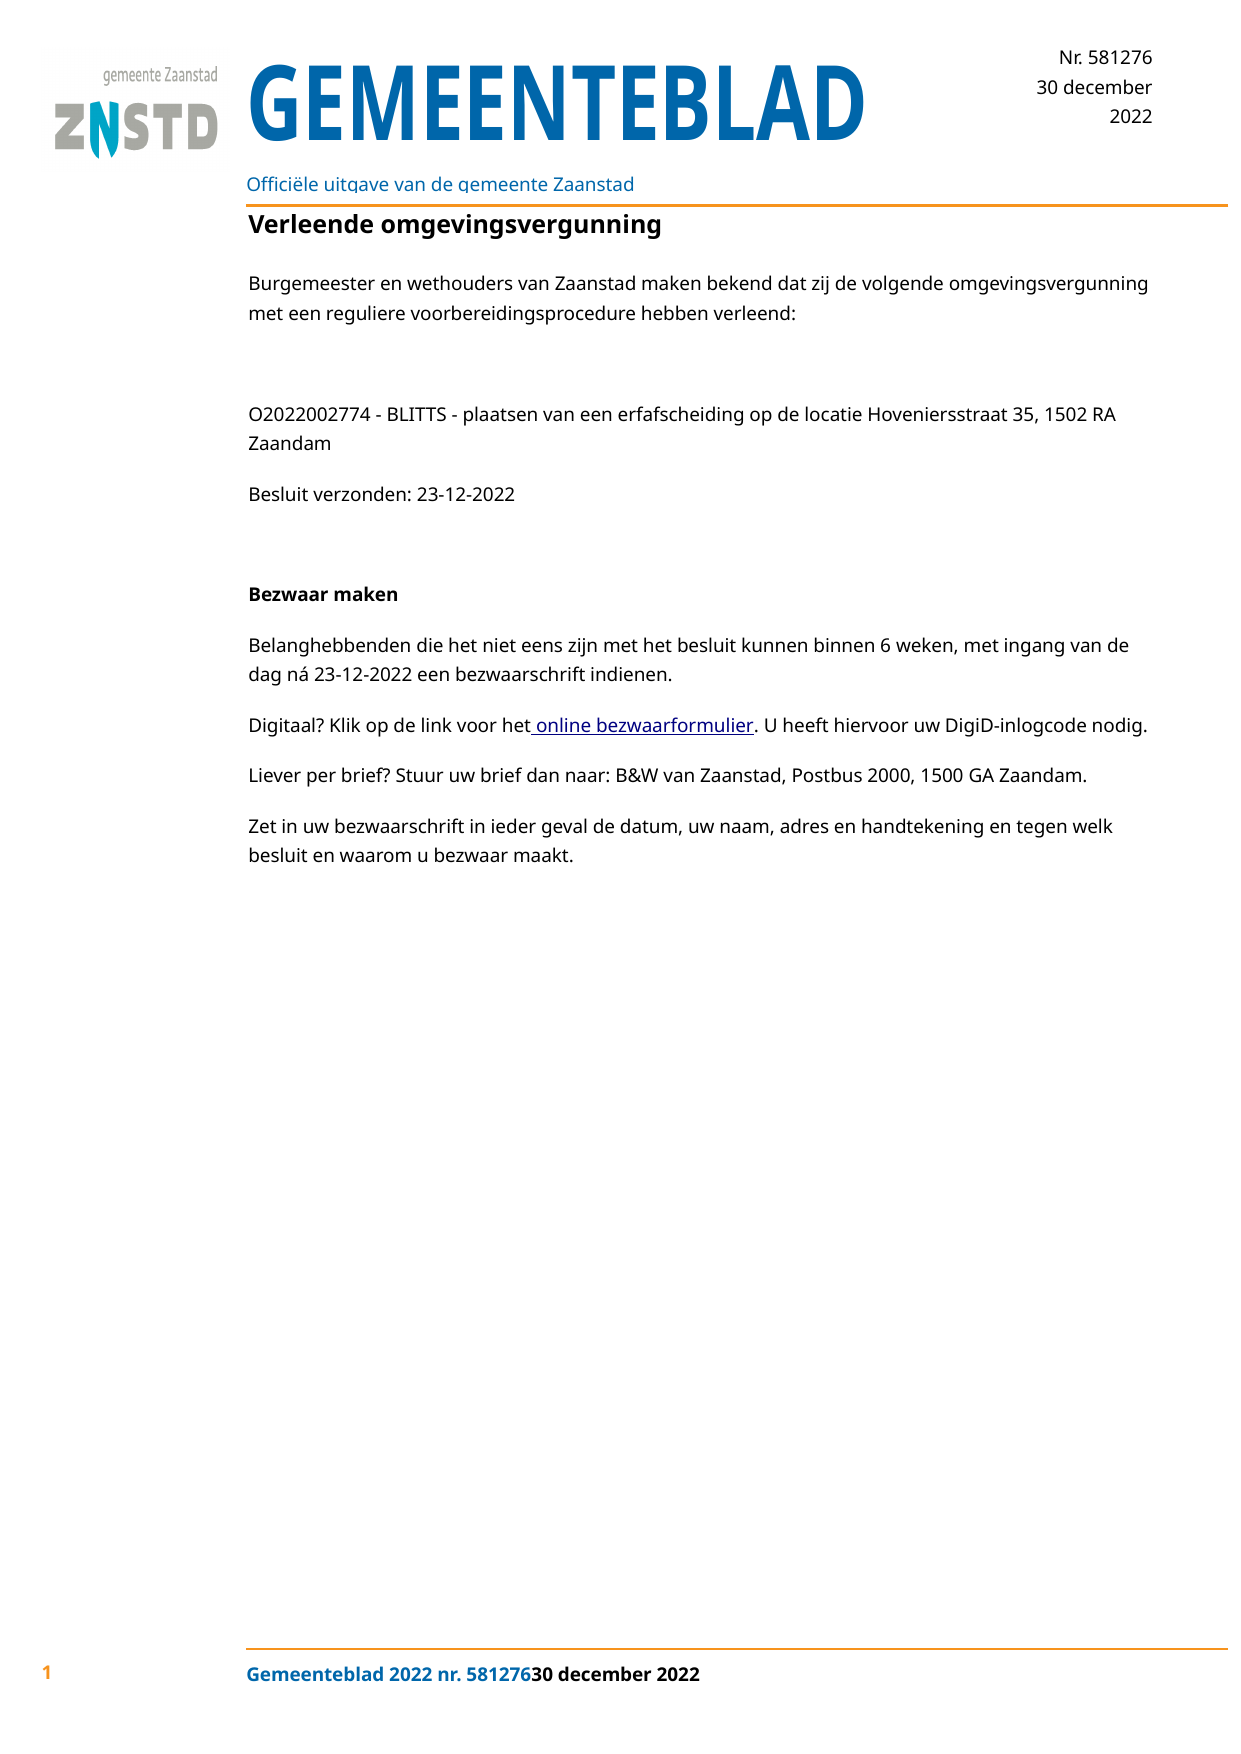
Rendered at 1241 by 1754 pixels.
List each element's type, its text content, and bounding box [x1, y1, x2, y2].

text Verleende omgevingsvergunning [248, 207, 1152, 241]
picture [41, 47, 231, 172]
text O2022002774 - BLITTS - plaatsen van een erfafscheiding op de locatie Hoveniersstraat 35, 1502 RA Zaandam [248, 401, 1152, 456]
text Burgemeester en wethouders van Zaanstad maken bekend dat zij de volgende omgevingsvergunning met een reguliere voorbereidingsprocedure hebben verleend: [248, 270, 1152, 326]
text Besluit verzonden: 23-12-2022 [248, 481, 1152, 506]
text Zet in uw bezwaarschrift in ieder geval de datum, uw naam, adres en handtekening en tegen welk besluit en waarom u bezwaar maakt. [248, 813, 1152, 868]
text Bezwaar maken [248, 582, 1152, 607]
text Belanghebbenden die het niet eens zijn met het besluit kunnen binnen 6 weken, met ingang van de dag ná 23-12-2022 een bezwaarschrift indienen. [248, 632, 1152, 687]
text Digitaal? Klik op de link voor het online bezwaarformulier. U heeft hiervoor uw DigiD-inlogcode nodig. [248, 712, 1152, 738]
text Liever per brief? Stuur uw brief dan naar: B&W van Zaanstad, Postbus 2000, 1500 GA Zaandam. [248, 762, 1152, 788]
